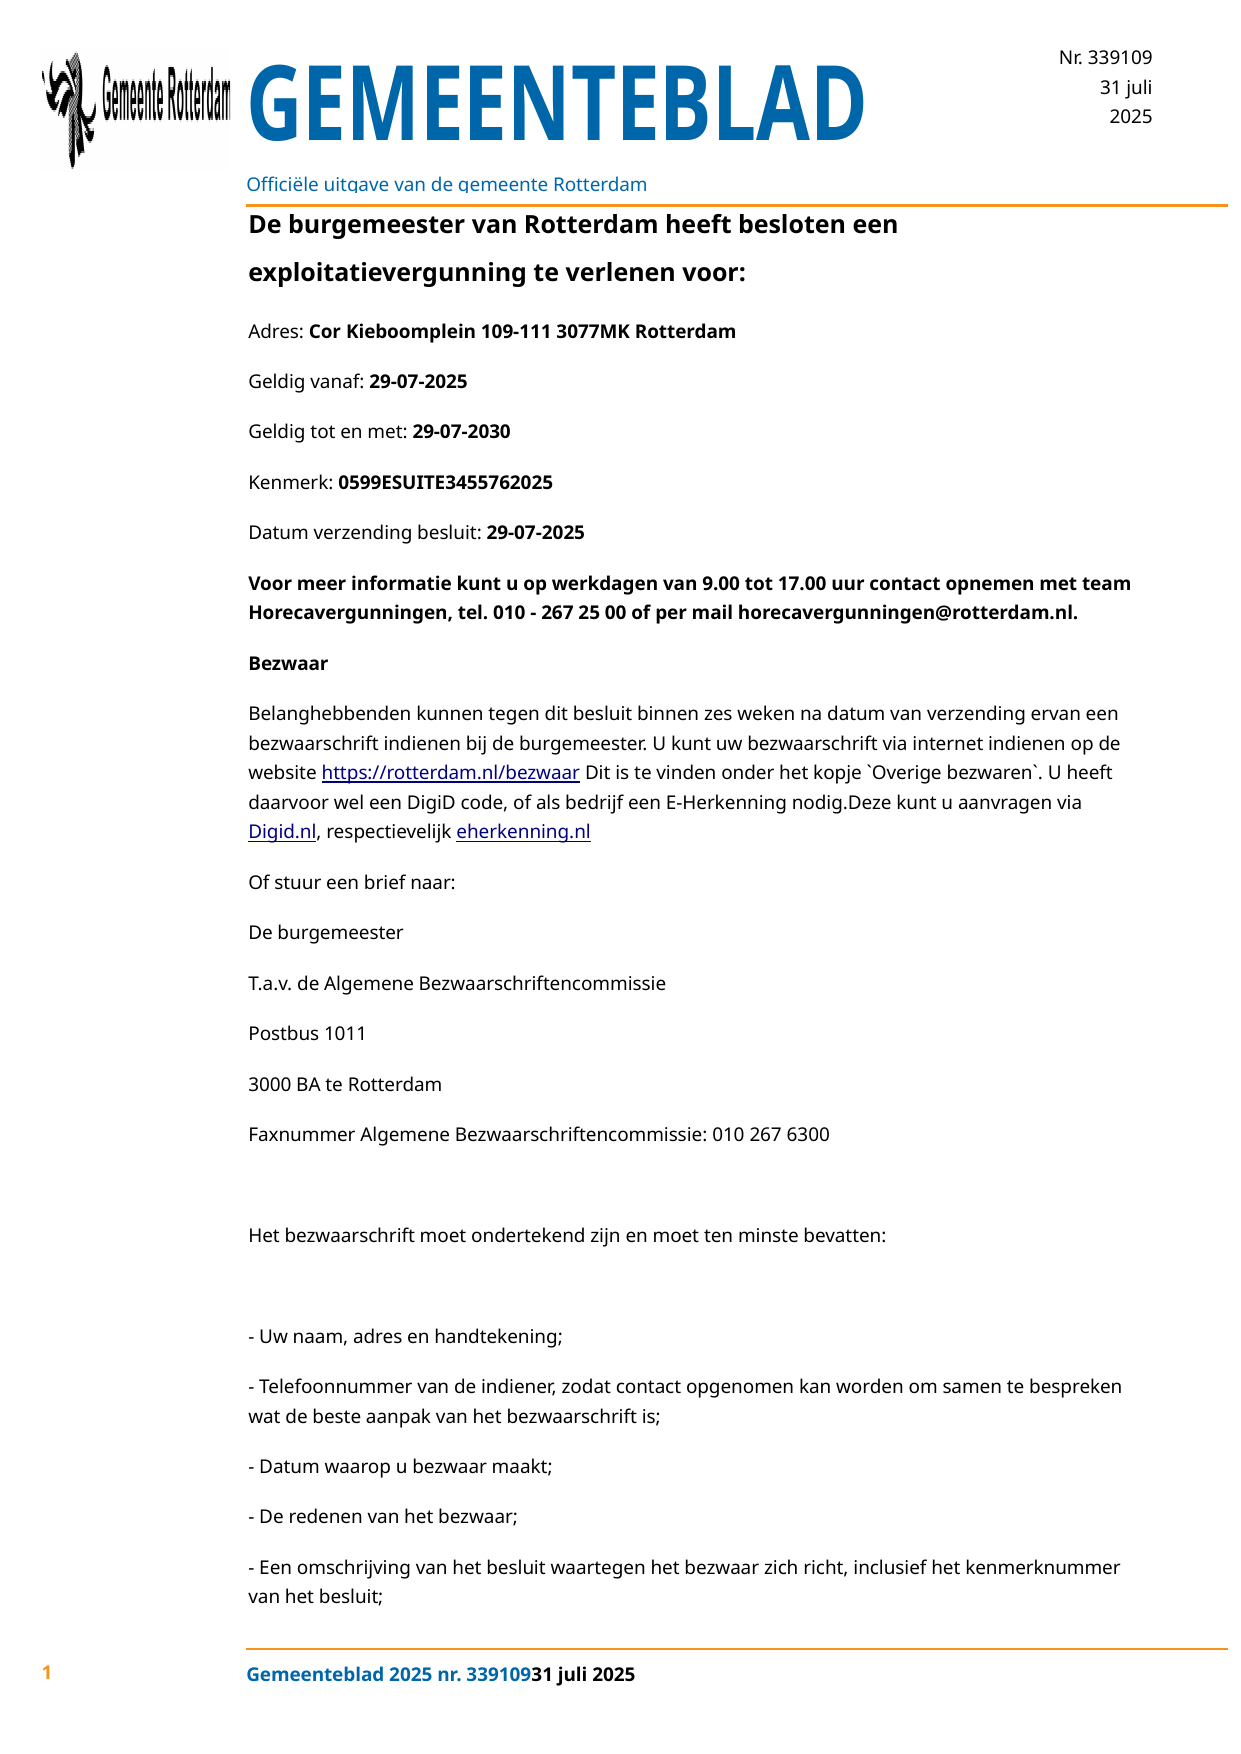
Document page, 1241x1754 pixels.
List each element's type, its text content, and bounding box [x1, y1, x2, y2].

text - De redenen van het bezwaar; [248, 1504, 1152, 1529]
text Geldig tot en met: 29-07-2030 [248, 419, 1152, 444]
picture [41, 47, 231, 172]
text De burgemeester [248, 919, 1152, 945]
text Of stuur een brief naar: [248, 869, 1152, 895]
text T.a.v. de Algemene Bezwaarschriftencommissie [248, 970, 1152, 996]
text De burgemeester van Rotterdam heeft besloten een exploitatievergunning te verlenen voor: [248, 207, 1152, 288]
text - Telefoonnummer van de indiener, zodat contact opgenomen kan worden om samen te bespreken wat de beste aanpak van het bezwaarschrift is; [248, 1373, 1152, 1429]
text Adres: Cor Kieboomplein 109-111 3077MK Rotterdam [248, 318, 1152, 344]
text - Uw naam, adres en handtekening; [248, 1323, 1152, 1349]
text Datum verzending besluit: 29-07-2025 [248, 519, 1152, 545]
text Faxnummer Algemene Bezwaarschriftencommissie: 010 267 6300 [248, 1121, 1152, 1147]
text Het bezwaarschrift moet ondertekend zijn en moet ten minste bevatten: [248, 1222, 1152, 1248]
text - Een omschrijving van het besluit waartegen het bezwaar zich richt, inclusief het kenmerknummer van het besluit; [248, 1554, 1152, 1609]
text - Datum waarop u bezwaar maakt; [248, 1453, 1152, 1479]
text Geldig vanaf: 29-07-2025 [248, 368, 1152, 394]
text Kenmerk: 0599ESUITE3455762025 [248, 469, 1152, 495]
text Postbus 1011 [248, 1020, 1152, 1046]
text 3000 BA te Rotterdam [248, 1071, 1152, 1097]
text Bezwaar [248, 650, 1152, 676]
text Belanghebbenden kunnen tegen dit besluit binnen zes weken na datum van verzending ervan een bezwaarschrift indienen bij de burgemeester. U kunt uw bezwaarschrift via internet indienen op de website https://rotterdam.nl/bezwaar Dit is te vinden onder het kopje `Overige bezwaren`. U heeft daarvoor wel een DigiD code, of als bedrijf een E-Herkenning nodig.Deze kunt u aanvragen via Digid.nl, respectievelijk eherkenning.nl [248, 700, 1152, 844]
text Voor meer informatie kunt u op werkdagen van 9.00 tot 17.00 uur contact opnemen met team Horecavergunningen, tel. 010 - 267 25 00 of per mail horecavergunningen@rotterdam.nl. [248, 570, 1152, 625]
